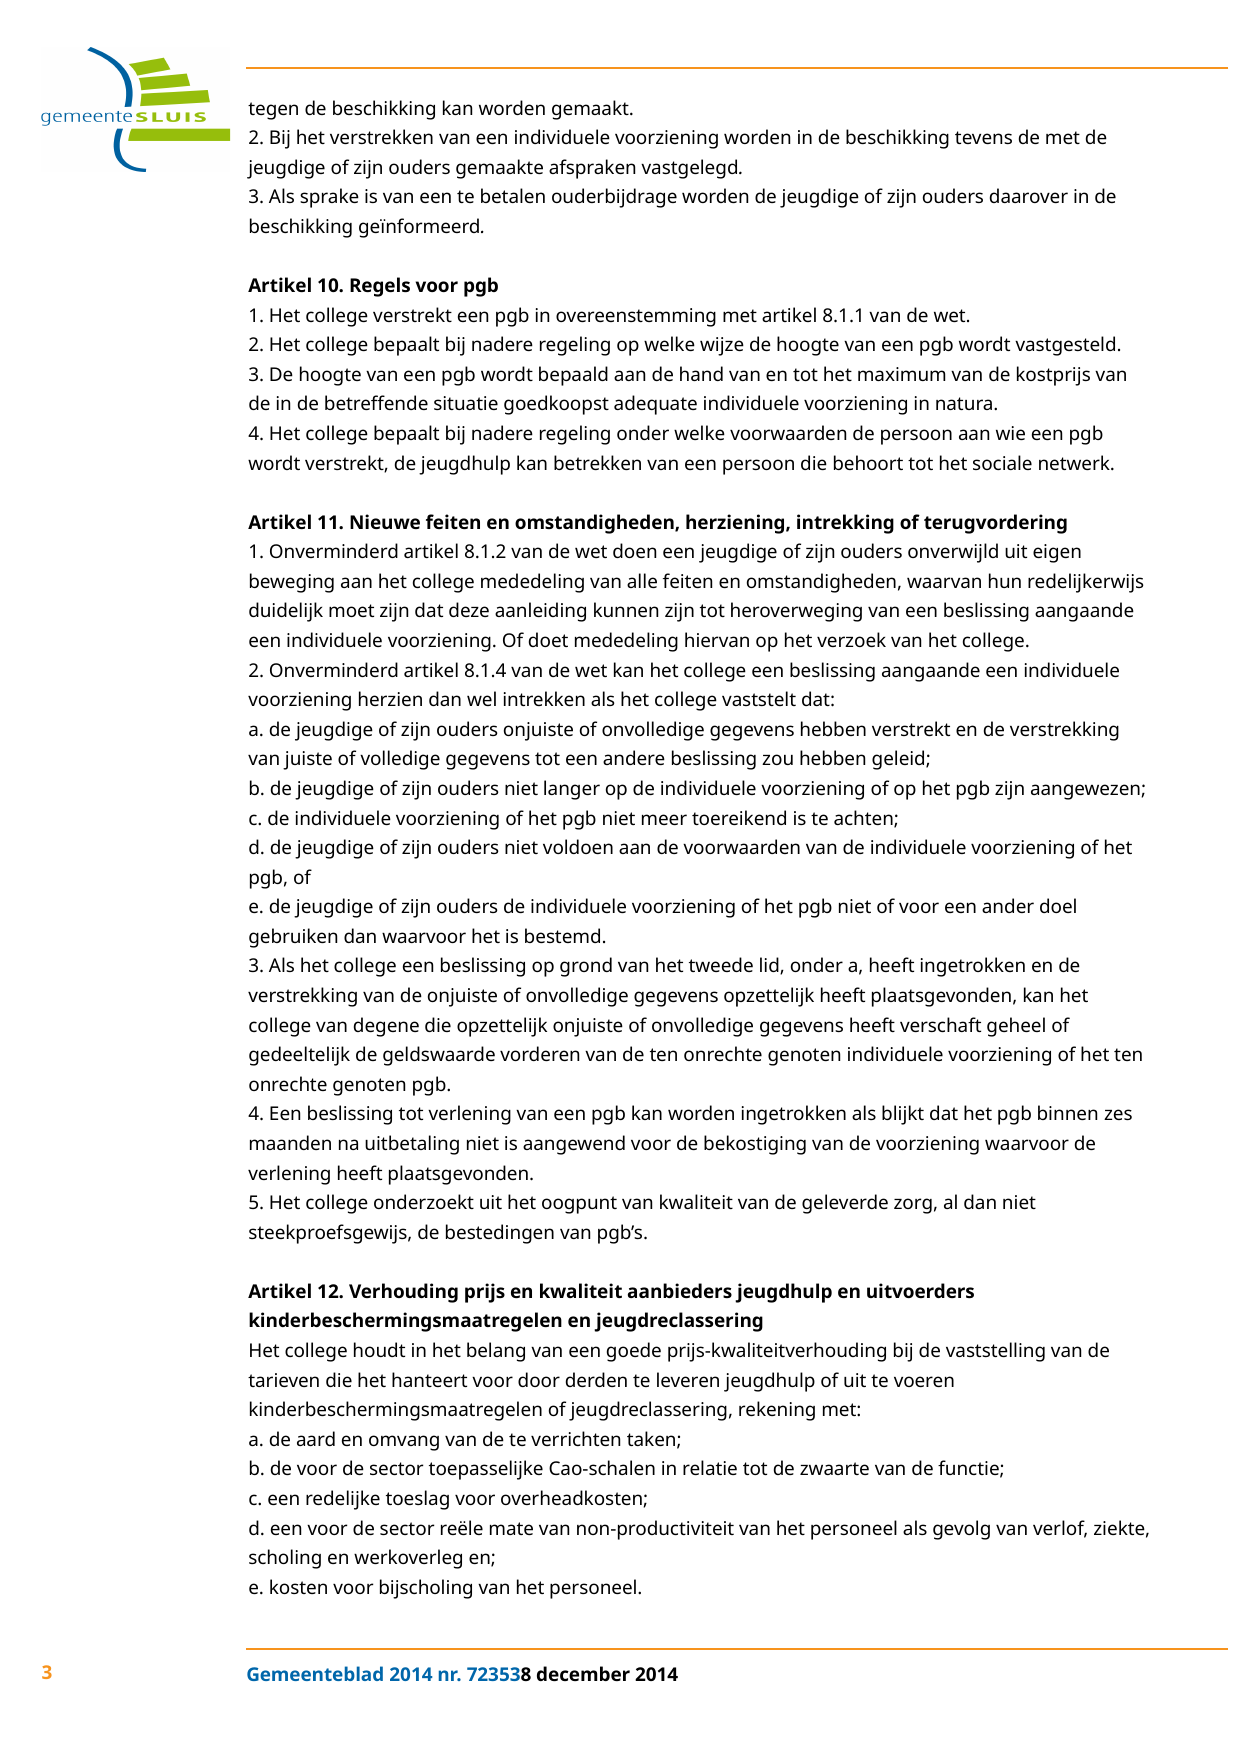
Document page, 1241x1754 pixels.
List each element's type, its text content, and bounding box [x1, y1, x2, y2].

text 3. Als het college een beslissing op grond van het tweede lid, onder a, heeft ingetrokken en de verstrekking van de onjuiste of onvolledige gegevens opzettelijk heeft plaatsgevonden, kan het college van degene die opzettelijk onjuiste of onvolledige gegevens heeft verschaft geheel of gedeeltelijk de geldswaarde vorderen van de ten onrechte genoten individuele voorziening of het ten onrechte genoten pgb. [248, 953, 1152, 1097]
text e. de jeugdige of zijn ouders de individuele voorziening of het pgb niet of voor een ander doel gebruiken dan waarvoor het is bestemd. [248, 893, 1152, 949]
text Artikel 11. Nieuwe feiten en omstandigheden, herziening, intrekking of terugvordering [248, 509, 1152, 535]
text a. de aard en omvang van de te verrichten taken; [248, 1426, 1152, 1452]
text d. de jeugdige of zijn ouders niet voldoen aan de voorwaarden van de individuele voorziening of het pgb, of [248, 834, 1152, 890]
text 5. Het college onderzoekt uit het oogpunt van kwaliteit van de geleverde zorg, al dan niet steekproefsgewijs, de bestedingen van pgb’s. [248, 1189, 1152, 1245]
text a. de jeugdige of zijn ouders onjuiste of onvolledige gegevens hebben verstrekt en de verstrekking van juiste of volledige gegevens tot een andere beslissing zou hebben geleid; [248, 716, 1152, 771]
text 2. Bij het verstrekken van een individuele voorziening worden in de beschikking tevens de met de jeugdige of zijn ouders gemaakte afspraken vastgelegd. [248, 124, 1152, 180]
text 2. Het college bepaalt bij nadere regeling op welke wijze de hoogte van een pgb wordt vastgesteld. [248, 331, 1152, 357]
picture [41, 47, 231, 172]
text 2. Onverminderd artikel 8.1.4 van de wet kan het college een beslissing aangaande een individuele voorziening herzien dan wel intrekken als het college vaststelt dat: [248, 657, 1152, 712]
text c. de individuele voorziening of het pgb niet meer toereikend is te achten; [248, 805, 1152, 831]
text 1. Het college verstrekt een pgb in overeenstemming met artikel 8.1.1 van de wet. [248, 302, 1152, 328]
text Het college houdt in het belang van een goede prijs-kwaliteitverhouding bij de vaststelling van de tarieven die het hanteert voor door derden te leveren jeugdhulp of uit te voeren kinderbeschermingsmaatregelen of jeugdreclassering, rekening met: [248, 1337, 1152, 1422]
text e. kosten voor bijscholing van het personeel. [248, 1574, 1152, 1600]
text Artikel 12. Verhouding prijs en kwaliteit aanbieders jeugdhulp en uitvoerders kinderbeschermingsmaatregelen en jeugdreclassering [248, 1278, 1152, 1333]
text 1. Onverminderd artikel 8.1.2 van de wet doen een jeugdige of zijn ouders onverwijld uit eigen beweging aan het college mededeling van alle feiten en omstandigheden, waarvan hun redelijkerwijs duidelijk moet zijn dat deze aanleiding kunnen zijn tot heroverweging van een beslissing aangaande een individuele voorziening. Of doet mededeling hiervan op het verzoek van het college. [248, 538, 1152, 653]
text b. de voor de sector toepasselijke Cao-schalen in relatie tot de zwaarte van de functie; [248, 1456, 1152, 1481]
text 4. Een beslissing tot verlening van een pgb kan worden ingetrokken als blijkt dat het pgb binnen zes maanden na uitbetaling niet is aangewend voor de bekostiging van de voorziening waarvoor de verlening heeft plaatsgevonden. [248, 1101, 1152, 1186]
text c. een redelijke toeslag voor overheadkosten; [248, 1485, 1152, 1511]
text b. de jeugdige of zijn ouders niet langer op de individuele voorziening of op het pgb zijn aangewezen; [248, 775, 1152, 801]
text tegen de beschikking kan worden gemaakt. [248, 95, 1152, 121]
text d. een voor de sector reële mate van non-productiviteit van het personeel als gevolg van verlof, ziekte, scholing en werkoverleg en; [248, 1515, 1152, 1570]
text 4. Het college bepaalt bij nadere regeling onder welke voorwaarden de persoon aan wie een pgb wordt verstrekt, de jeugdhulp kan betrekken van een persoon die behoort tot het sociale netwerk. [248, 420, 1152, 476]
text 3. De hoogte van een pgb wordt bepaald aan de hand van en tot het maximum van de kostprijs van de in de betreffende situatie goedkoopst adequate individuele voorziening in natura. [248, 361, 1152, 416]
text 3. Als sprake is van een te betalen ouderbijdrage worden de jeugdige of zijn ouders daarover in de beschikking geïnformeerd. [248, 183, 1152, 239]
text Artikel 10. Regels voor pgb [248, 272, 1152, 298]
